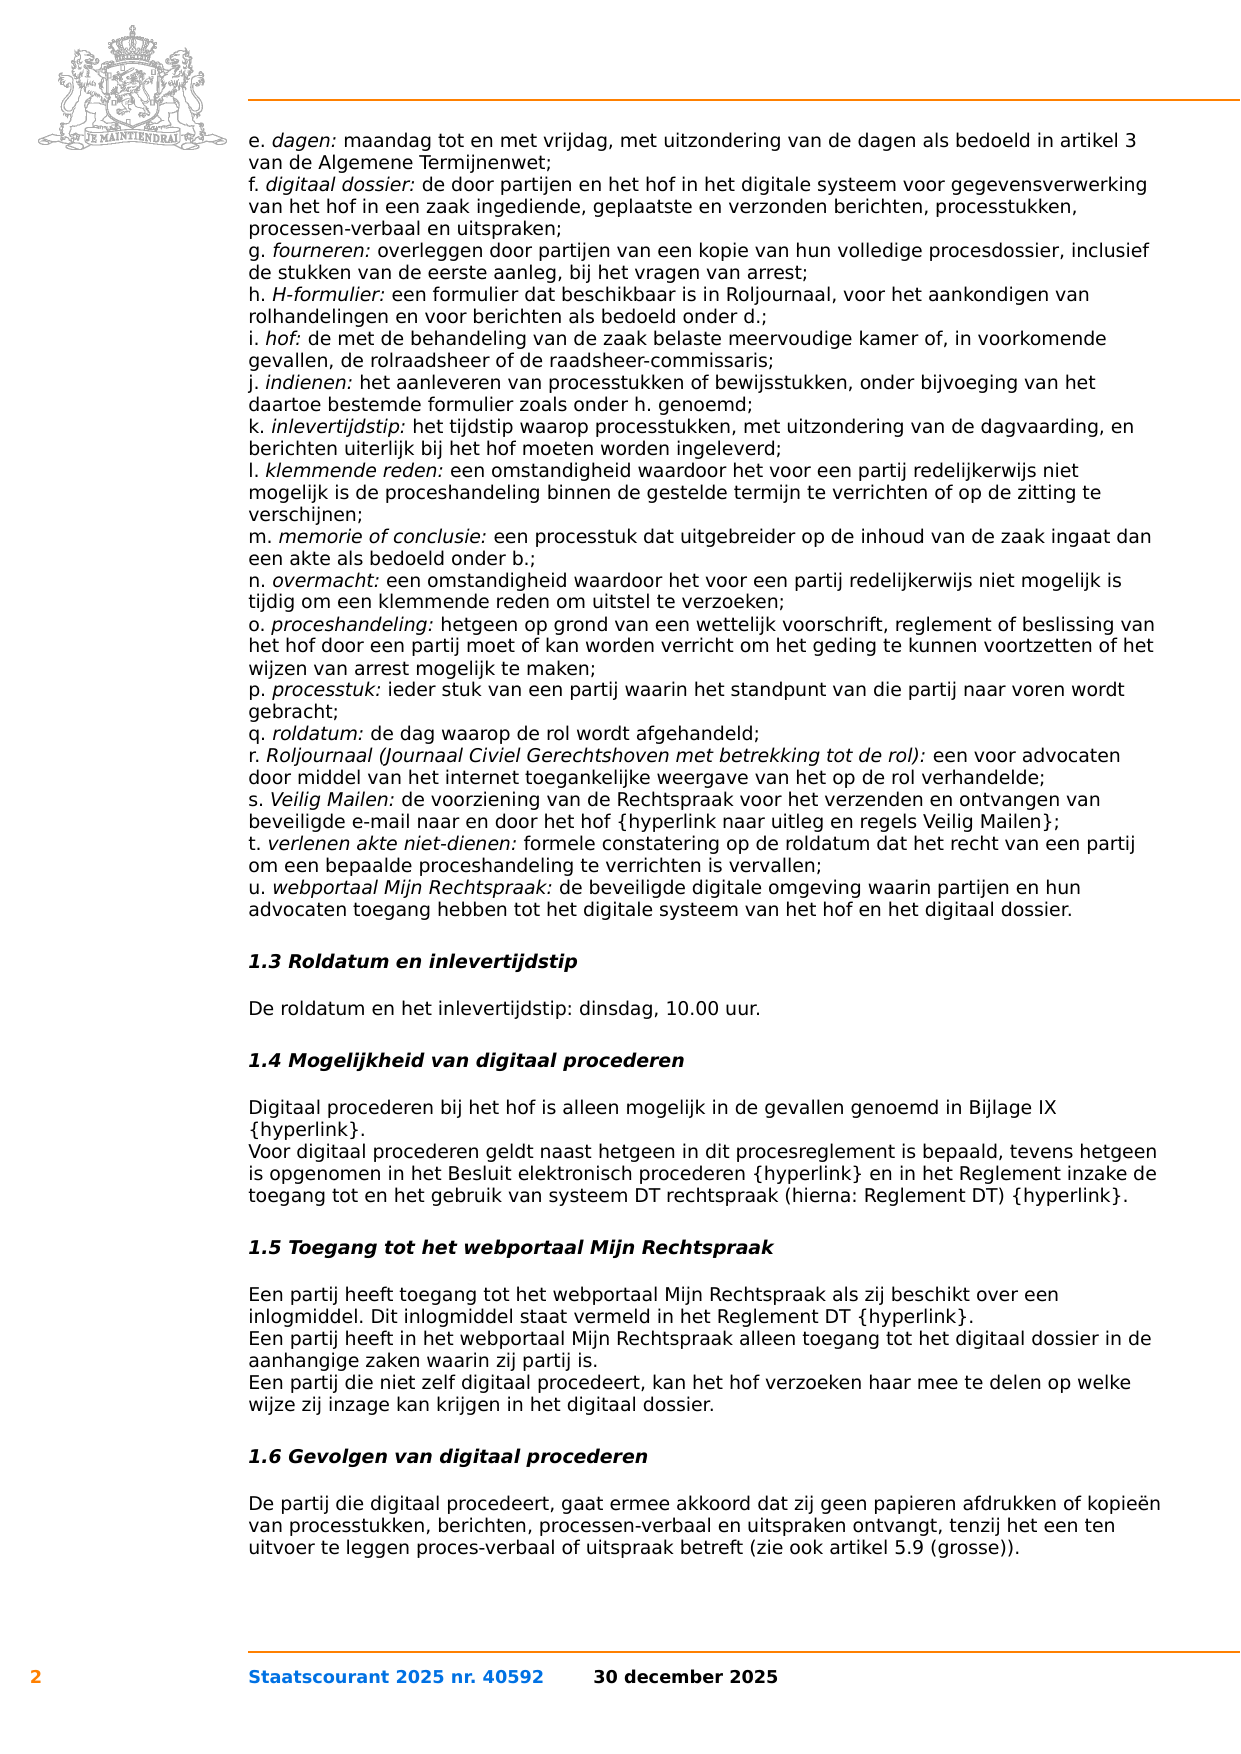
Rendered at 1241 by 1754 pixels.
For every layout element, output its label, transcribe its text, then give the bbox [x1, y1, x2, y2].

text Een partij die niet zelf digitaal procedeert, kan het hof verzoeken haar mee te delen op welke wijze zij inzage kan krijgen in het digitaal dossier. [248, 1372, 1163, 1416]
text s. Veilig Mailen: de voorziening van de Rechtspraak voor het verzenden en ontvangen van beveiligde e-mail naar en door het hof {hyperlink naar uitleg en regels Veilig Mailen}; [248, 789, 1163, 833]
text l. klemmende reden: een omstandigheid waardoor het voor een partij redelijkerwijs niet mogelijk is de proceshandeling binnen de gestelde termijn te verrichten of op de zitting te verschijnen; [248, 459, 1163, 526]
text Digitaal procederen bij het hof is alleen mogelijk in de gevallen genoemd in Bijlage IX {hyperlink}. [248, 1097, 1163, 1141]
text Voor digitaal procederen geldt naast hetgeen in dit procesreglement is bepaald, tevens hetgeen is opgenomen in het Besluit elektronisch procederen {hyperlink} en in het Reglement inzake de toegang tot en het gebruik van systeem DT rechtspraak (hierna: Reglement DT) {hyperlink}. [248, 1141, 1163, 1207]
text q. roldatum: de dag waarop de rol wordt afgehandeld; [248, 723, 1163, 745]
text De roldatum en het inlevertijdstip: dinsdag, 10.00 uur. [248, 998, 1163, 1020]
text f. digitaal dossier: de door partijen en het hof in het digitale systeem voor gegevensverwerking van het hof in een zaak ingediende, geplaatste en verzonden berichten, processtukken, processen-verbaal en uitspraken; [248, 174, 1163, 240]
text i. hof: de met de behandeling van de zaak belaste meervoudige kamer of, in voorkomende gevallen, de rolraadsheer of de raadsheer-commissaris; [248, 328, 1163, 372]
text j. indienen: het aanleveren van processtukken of bewijsstukken, onder bijvoeging van het daartoe bestemde formulier zoals onder h. genoemd; [248, 372, 1163, 416]
text k. inlevertijdstip: het tijdstip waarop processtukken, met uitzondering van de dagvaarding, en berichten uiterlijk bij het hof moeten worden ingeleverd; [248, 416, 1163, 459]
subtitle 1.3 Roldatum en inlevertijdstip [248, 951, 1163, 973]
text r. Roljournaal (Journaal Civiel Gerechtshoven met betrekking tot de rol): een voor advocaten door middel van het internet toegankelijke weergave van het op de rol verhandelde; [248, 745, 1163, 789]
text m. memorie of conclusie: een processtuk dat uitgebreider op de inhoud van de zaak ingaat dan een akte als bedoeld onder b.; [248, 526, 1163, 569]
text Een partij heeft in het webportaal Mijn Rechtspraak alleen toegang tot het digitaal dossier in de aanhangige zaken waarin zij partij is. [248, 1328, 1163, 1372]
text u. webportaal Mijn Rechtspraak: de beveiligde digitale omgeving waarin partijen en hun advocaten toegang hebben tot het digitale systeem van het hof en het digitaal dossier. [248, 877, 1163, 921]
text o. proceshandeling: hetgeen op grond van een wettelijk voorschrift, reglement of beslissing van het hof door een partij moet of kan worden verricht om het geding te kunnen voortzetten of het wijzen van arrest mogelijk te maken; [248, 613, 1163, 679]
subtitle 1.4 Mogelijkheid van digitaal procederen [248, 1050, 1163, 1072]
subtitle 1.5 Toegang tot het webportaal Mijn Rechtspraak [248, 1237, 1163, 1259]
subtitle 1.6 Gevolgen van digitaal procederen [248, 1446, 1163, 1468]
text h. H-formulier: een formulier dat beschikbaar is in Roljournaal, voor het aankondigen van rolhandelingen en voor berichten als bedoeld onder d.; [248, 284, 1163, 328]
text p. processtuk: ieder stuk van een partij waarin het standpunt van die partij naar voren wordt gebracht; [248, 679, 1163, 723]
picture [38, 25, 227, 150]
text e. dagen: maandag tot en met vrijdag, met uitzondering van de dagen als bedoeld in artikel 3 van de Algemene Termijnenwet; [248, 130, 1163, 174]
text t. verlenen akte niet-dienen: formele constatering op de roldatum dat het recht van een partij om een bepaalde proceshandeling te verrichten is vervallen; [248, 833, 1163, 877]
text Een partij heeft toegang tot het webportaal Mijn Rechtspraak als zij beschikt over een inlogmiddel. Dit inlogmiddel staat vermeld in het Reglement DT {hyperlink}. [248, 1284, 1163, 1328]
text n. overmacht: een omstandigheid waardoor het voor een partij redelijkerwijs niet mogelijk is tijdig om een klemmende reden om uitstel te verzoeken; [248, 569, 1163, 613]
text g. fourneren: overleggen door partijen van een kopie van hun volledige procesdossier, inclusief de stukken van de eerste aanleg, bij het vragen van arrest; [248, 240, 1163, 284]
text De partij die digitaal procedeert, gaat ermee akkoord dat zij geen papieren afdrukken of kopieën van processtukken, berichten, processen-verbaal en uitspraken ontvangt, tenzij het een ten uitvoer te leggen proces-verbaal of uitspraak betreft (zie ook artikel 5.9 (grosse)). [248, 1493, 1163, 1559]
